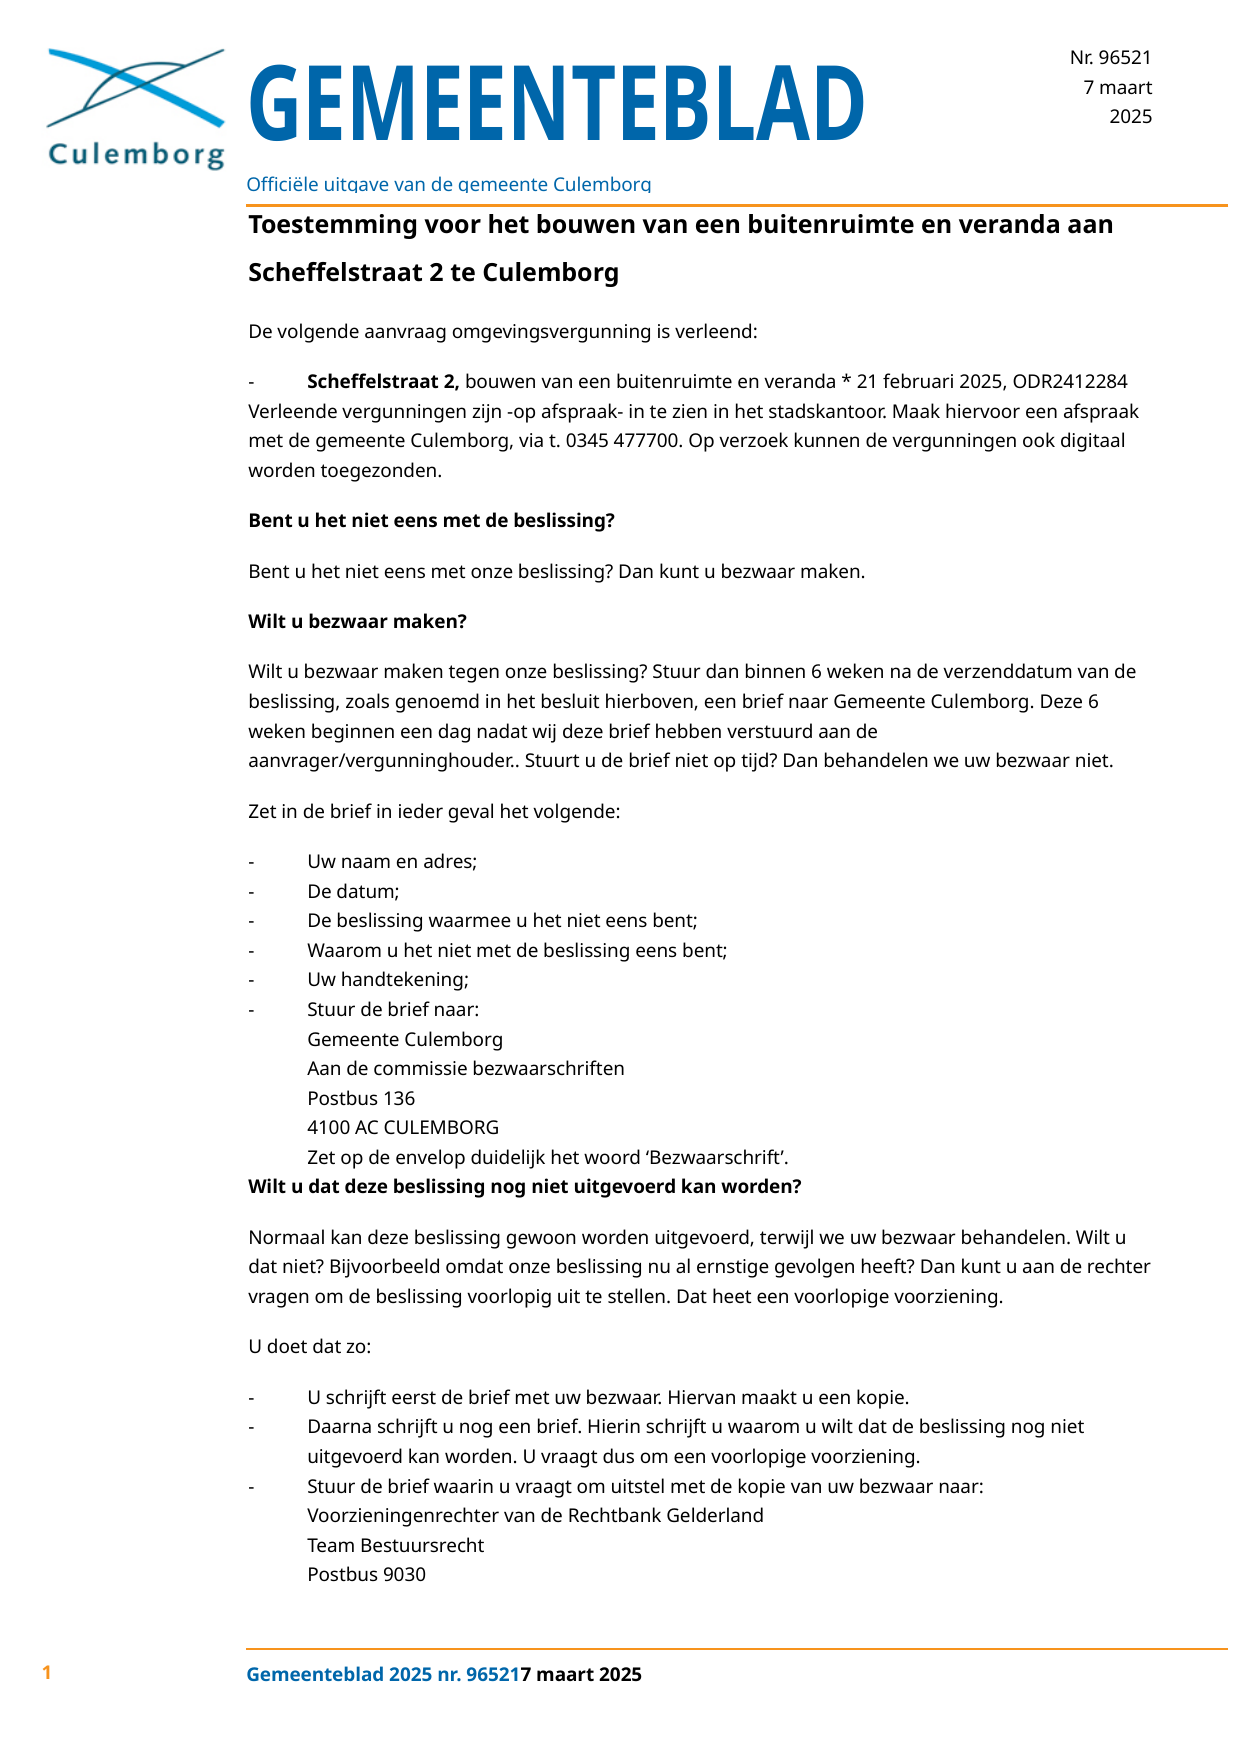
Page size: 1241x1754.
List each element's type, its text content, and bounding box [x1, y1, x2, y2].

list 4100 AC CULEMBORG [248, 1114, 1152, 1140]
text Bent u het niet eens met de beslissing? [248, 507, 1152, 533]
list Team Bestuursrecht [248, 1532, 1152, 1558]
text U doet dat zo: [248, 1334, 1152, 1359]
list De datum; [248, 878, 1152, 904]
text De volgende aanvraag omgevingsvergunning is verleend: [248, 318, 1152, 344]
list Zet op de envelop duidelijk het woord ‘Bezwaarschrift’. [248, 1144, 1152, 1170]
list Daarna schrijft u nog een brief. Hierin schrijft u waarom u wilt dat de beslissing nog niet uitgevoerd kan worden. U vraagt dus om een voorlopige voorziening. [248, 1414, 1152, 1469]
text Wilt u bezwaar maken tegen onze beslissing? Stuur dan binnen 6 weken na de verzenddatum van de beslissing, zoals genoemd in het besluit hierboven, een brief naar Gemeente Culemborg. Deze 6 weken beginnen een dag nadat wij deze brief hebben verstuurd aan de aanvrager/vergunninghouder.. Stuurt u de brief niet op tijd? Dan behandelen we uw bezwaar niet. [248, 659, 1152, 773]
text Bent u het niet eens met onze beslissing? Dan kunt u bezwaar maken. [248, 558, 1152, 584]
list Uw handtekening; [248, 967, 1152, 992]
text Zet in de brief in ieder geval het volgende: [248, 798, 1152, 824]
text Normaal kan deze beslissing gewoon worden uitgevoerd, terwijl we uw bezwaar behandelen. Wilt u dat niet? Bijvoorbeeld omdat onze beslissing nu al ernstige gevolgen heeft? Dan kunt u aan de rechter vragen om de beslissing voorlopig uit te stellen. Dat heet een voorlopige voorziening. [248, 1224, 1152, 1309]
list Gemeente Culemborg [248, 1026, 1152, 1052]
picture [41, 47, 231, 172]
text Toestemming voor het bouwen van een buitenruimte en veranda aan Scheffelstraat 2 te Culemborg [248, 207, 1152, 288]
list Stuur de brief naar: [248, 996, 1152, 1022]
list Scheffelstraat 2, bouwen van een buitenruimte en veranda * 21 februari 2025, ODR2412284 [248, 368, 1152, 394]
list Voorzieningenrechter van de Rechtbank Gelderland [248, 1502, 1152, 1528]
text Wilt u dat deze beslissing nog niet uitgevoerd kan worden? [248, 1174, 1152, 1199]
list De beslissing waarmee u het niet eens bent; [248, 907, 1152, 933]
list Postbus 9030 [248, 1562, 1152, 1587]
list Waarom u het niet met de beslissing eens bent; [248, 937, 1152, 963]
list Postbus 136 [248, 1085, 1152, 1111]
list U schrijft eerst de brief met uw bezwaar. Hiervan maakt u een kopie. [248, 1384, 1152, 1410]
list Uw naam en adres; [248, 848, 1152, 874]
list Stuur de brief waarin u vraagt om uitstel met de kopie van uw bezwaar naar: [248, 1473, 1152, 1499]
text Verleende vergunningen zijn -op afspraak- in te zien in het stadskantoor. Maak hiervoor een afspraak met de gemeente Culemborg, via t. 0345 477700. Op verzoek kunnen de vergunningen ook digitaal worden toegezonden. [248, 398, 1152, 483]
text Wilt u bezwaar maken? [248, 608, 1152, 634]
list Aan de commissie bezwaarschriften [248, 1055, 1152, 1081]
